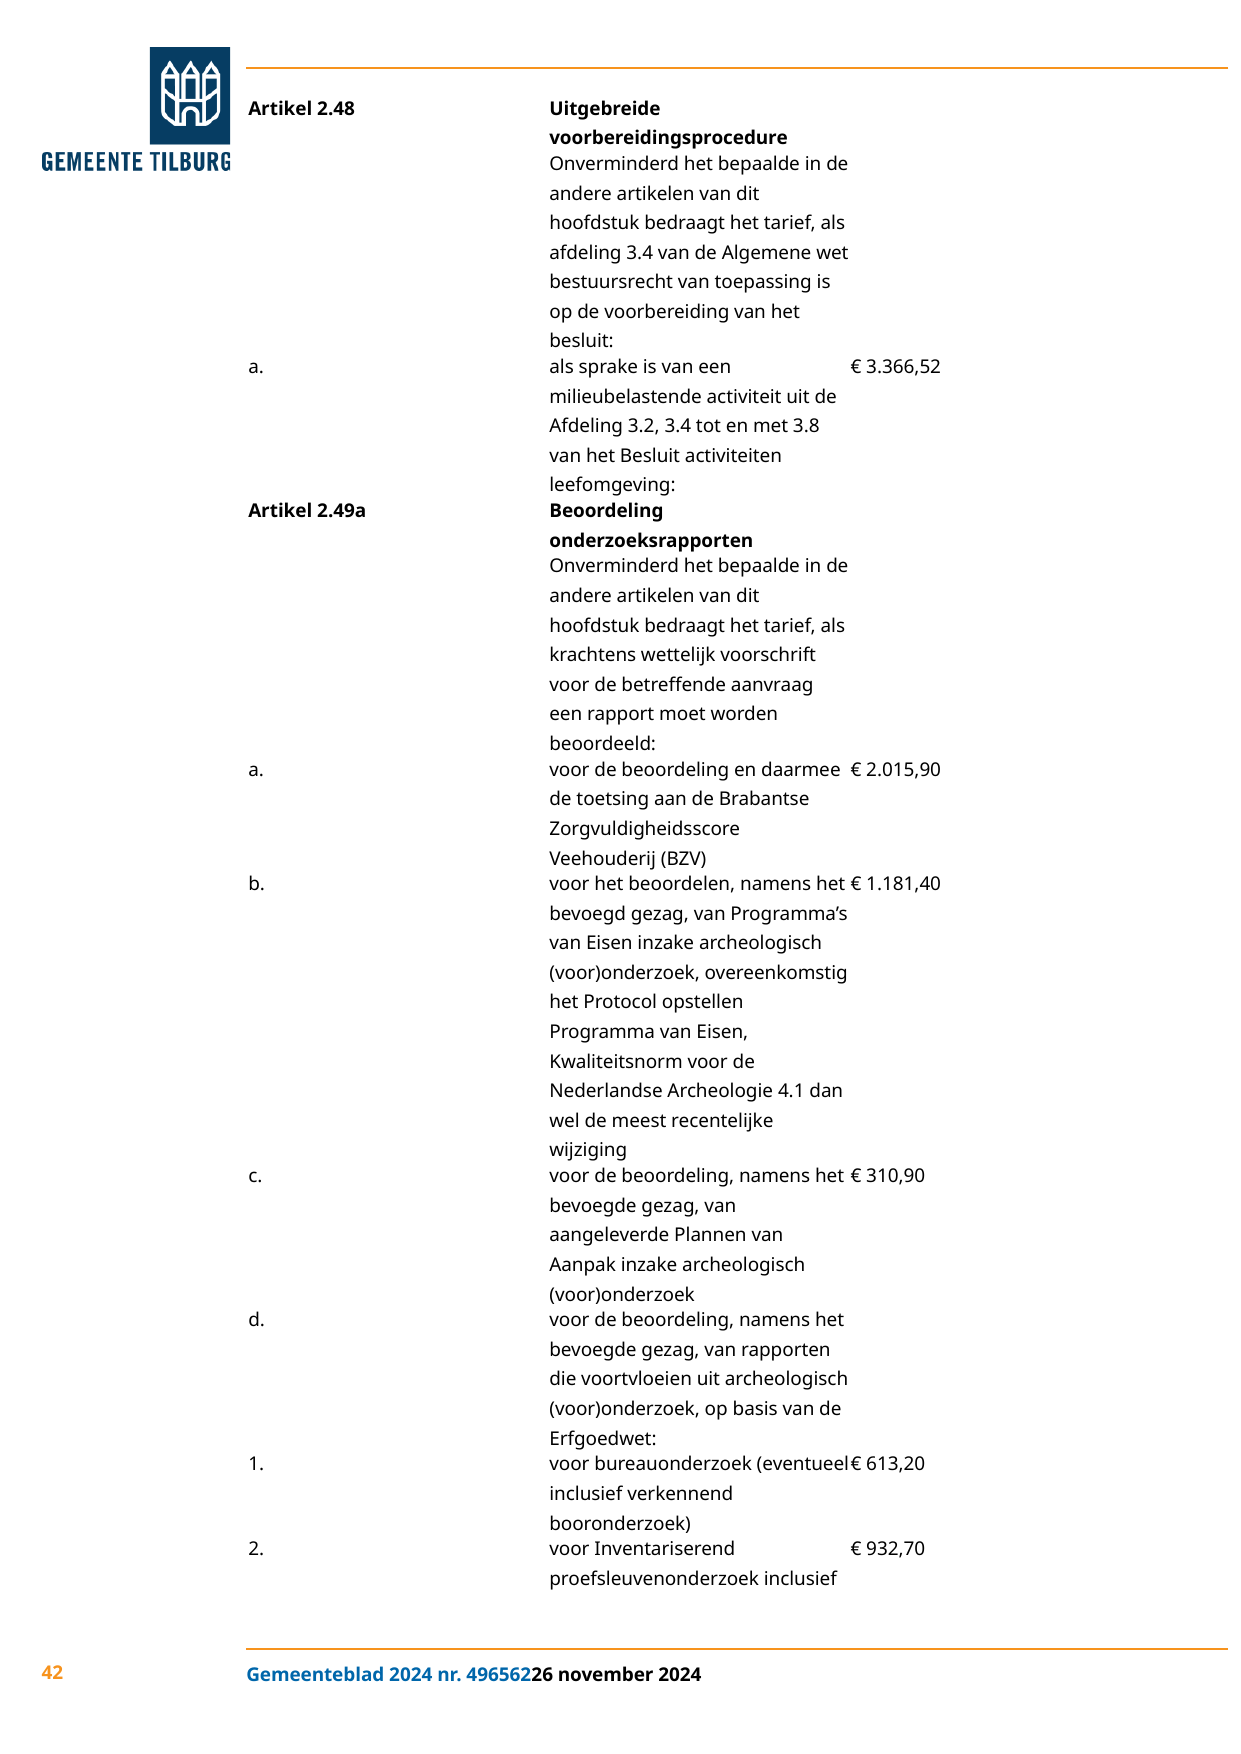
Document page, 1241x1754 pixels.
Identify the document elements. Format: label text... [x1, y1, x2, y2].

table_cell [248, 553, 549, 756]
table_cell a. [248, 756, 549, 870]
table_cell € 310,90 [850, 1163, 1152, 1306]
table_cell [850, 553, 1152, 756]
table_cell 1. [248, 1451, 549, 1535]
table_cell b. [248, 870, 549, 1162]
table_cell [850, 1306, 1152, 1451]
table_cell € 1.181,40 [850, 870, 1152, 1162]
table_cell [850, 150, 1152, 353]
table_cell voor de beoordeling, namens het bevoegde gezag, van aangeleverde Plannen van Aanpak inzake archeologisch (voor)onderzoek [549, 1163, 850, 1306]
table_cell a. [248, 353, 549, 497]
table_cell als sprake is van een milieubelastende activiteit uit de Afdeling 3.2, 3.4 tot en met 3.8 van het Besluit activiteiten leefomgeving: [549, 353, 850, 497]
table_cell [248, 150, 549, 353]
table_cell € 3.366,52 [850, 353, 1152, 497]
table_cell voor Inventariserend proefsleuvenonderzoek inclusief [549, 1535, 850, 1591]
table_cell € 613,20 [850, 1451, 1152, 1535]
table_cell voor het beoordelen, namens het bevoegd gezag, van Programma’s van Eisen inzake archeologisch (voor)onderzoek, overeenkomstig het Protocol opstellen Programma van Eisen, Kwaliteitsnorm voor de Nederlandse Archeologie 4.1 dan wel de meest recentelijke wijziging [549, 870, 850, 1162]
table_cell Onverminderd het bepaalde in de andere artikelen van dit hoofdstuk bedraagt het tarief, als afdeling 3.4 van de Algemene wet bestuursrecht van toepassing is op de voorbereiding van het besluit: [549, 150, 850, 353]
table_cell voor bureauonderzoek (eventueel inclusief verkennend booronderzoek) [549, 1451, 850, 1535]
table_cell € 2.015,90 [850, 756, 1152, 870]
table_cell Onverminderd het bepaalde in de andere artikelen van dit hoofdstuk bedraagt het tarief, als krachtens wettelijk voorschrift voor de betreffende aanvraag een rapport moet worden beoordeeld: [549, 553, 850, 756]
table_cell voor de beoordeling en daarmee de toetsing aan de Brabantse Zorgvuldigheidsscore Veehouderij (BZV) [549, 756, 850, 870]
table_cell [850, 95, 1152, 150]
table_cell c. [248, 1163, 549, 1306]
table_cell Uitgebreide voorbereidingsprocedure [549, 95, 850, 150]
table_cell € 932,70 [850, 1535, 1152, 1591]
picture [41, 47, 231, 172]
table_cell Beoordeling onderzoeksrapporten [549, 498, 850, 553]
table_cell Artikel 2.49a [248, 498, 549, 553]
table_cell 2. [248, 1535, 549, 1591]
table_cell Artikel 2.48 [248, 95, 549, 150]
table_cell [850, 498, 1152, 553]
table_cell d. [248, 1306, 549, 1451]
table_cell voor de beoordeling, namens het bevoegde gezag, van rapporten die voortvloeien uit archeologisch (voor)onderzoek, op basis van de Erfgoedwet: [549, 1306, 850, 1451]
